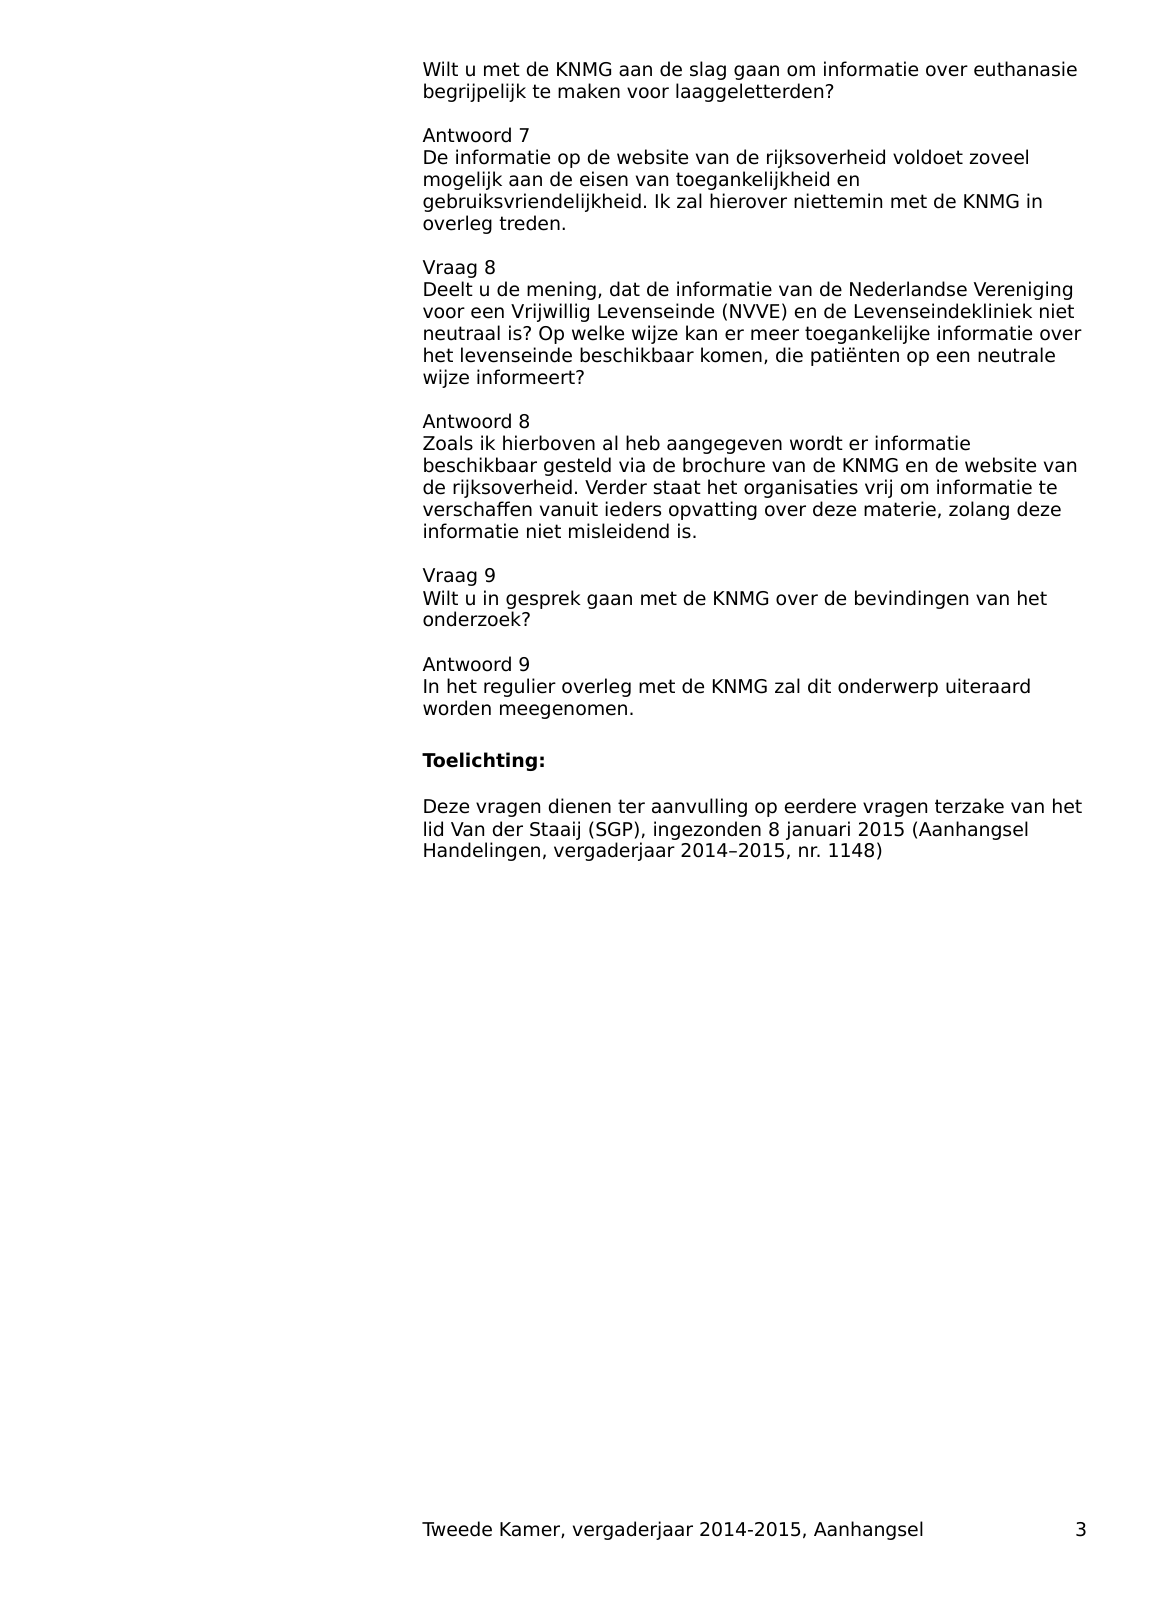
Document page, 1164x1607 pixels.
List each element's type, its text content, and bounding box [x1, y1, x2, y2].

text Wilt u met de KNMG aan de slag gaan om informatie over euthanasie begrijpelijk te maken voor laaggeletterden? [422, 59, 1087, 103]
text Antwoord 8 [422, 411, 1087, 433]
text De informatie op de website van de rijksoverheid voldoet zoveel mogelijk aan de eisen van toegankelijkheid en gebruiksvriendelijkheid. Ik zal hierover niettemin met de KNMG in overleg treden. [422, 147, 1087, 235]
text In het regulier overleg met de KNMG zal dit onderwerp uiteraard worden meegenomen. [422, 676, 1087, 719]
text Vraag 9 [422, 565, 1087, 587]
text Deze vragen dienen ter aanvulling op eerdere vragen terzake van het lid Van der Staaij (SGP), ingezonden 8 januari 2015 (Aanhangsel Handelingen, vergaderjaar 2014–2015, nr. 1148) [422, 796, 1087, 862]
text Antwoord 9 [422, 653, 1087, 676]
text Vraag 8 [422, 257, 1087, 279]
subtitle Toelichting: [422, 749, 1087, 771]
text Wilt u in gesprek gaan met de KNMG over de bevindingen van het onderzoek? [422, 587, 1087, 631]
text Zoals ik hierboven al heb aangegeven wordt er informatie beschikbaar gesteld via de brochure van de KNMG en de website van de rijksoverheid. Verder staat het organisaties vrij om informatie te verschaffen vanuit ieders opvatting over deze materie, zolang deze informatie niet misleidend is. [422, 433, 1087, 543]
text Deelt u de mening, dat de informatie van de Nederlandse Vereniging voor een Vrijwillig Levenseinde (NVVE) en de Levenseindekliniek niet neutraal is? Op welke wijze kan er meer toegankelijke informatie over het levenseinde beschikbaar komen, die patiënten op een neutrale wijze informeert? [422, 279, 1087, 389]
text Antwoord 7 [422, 125, 1087, 147]
